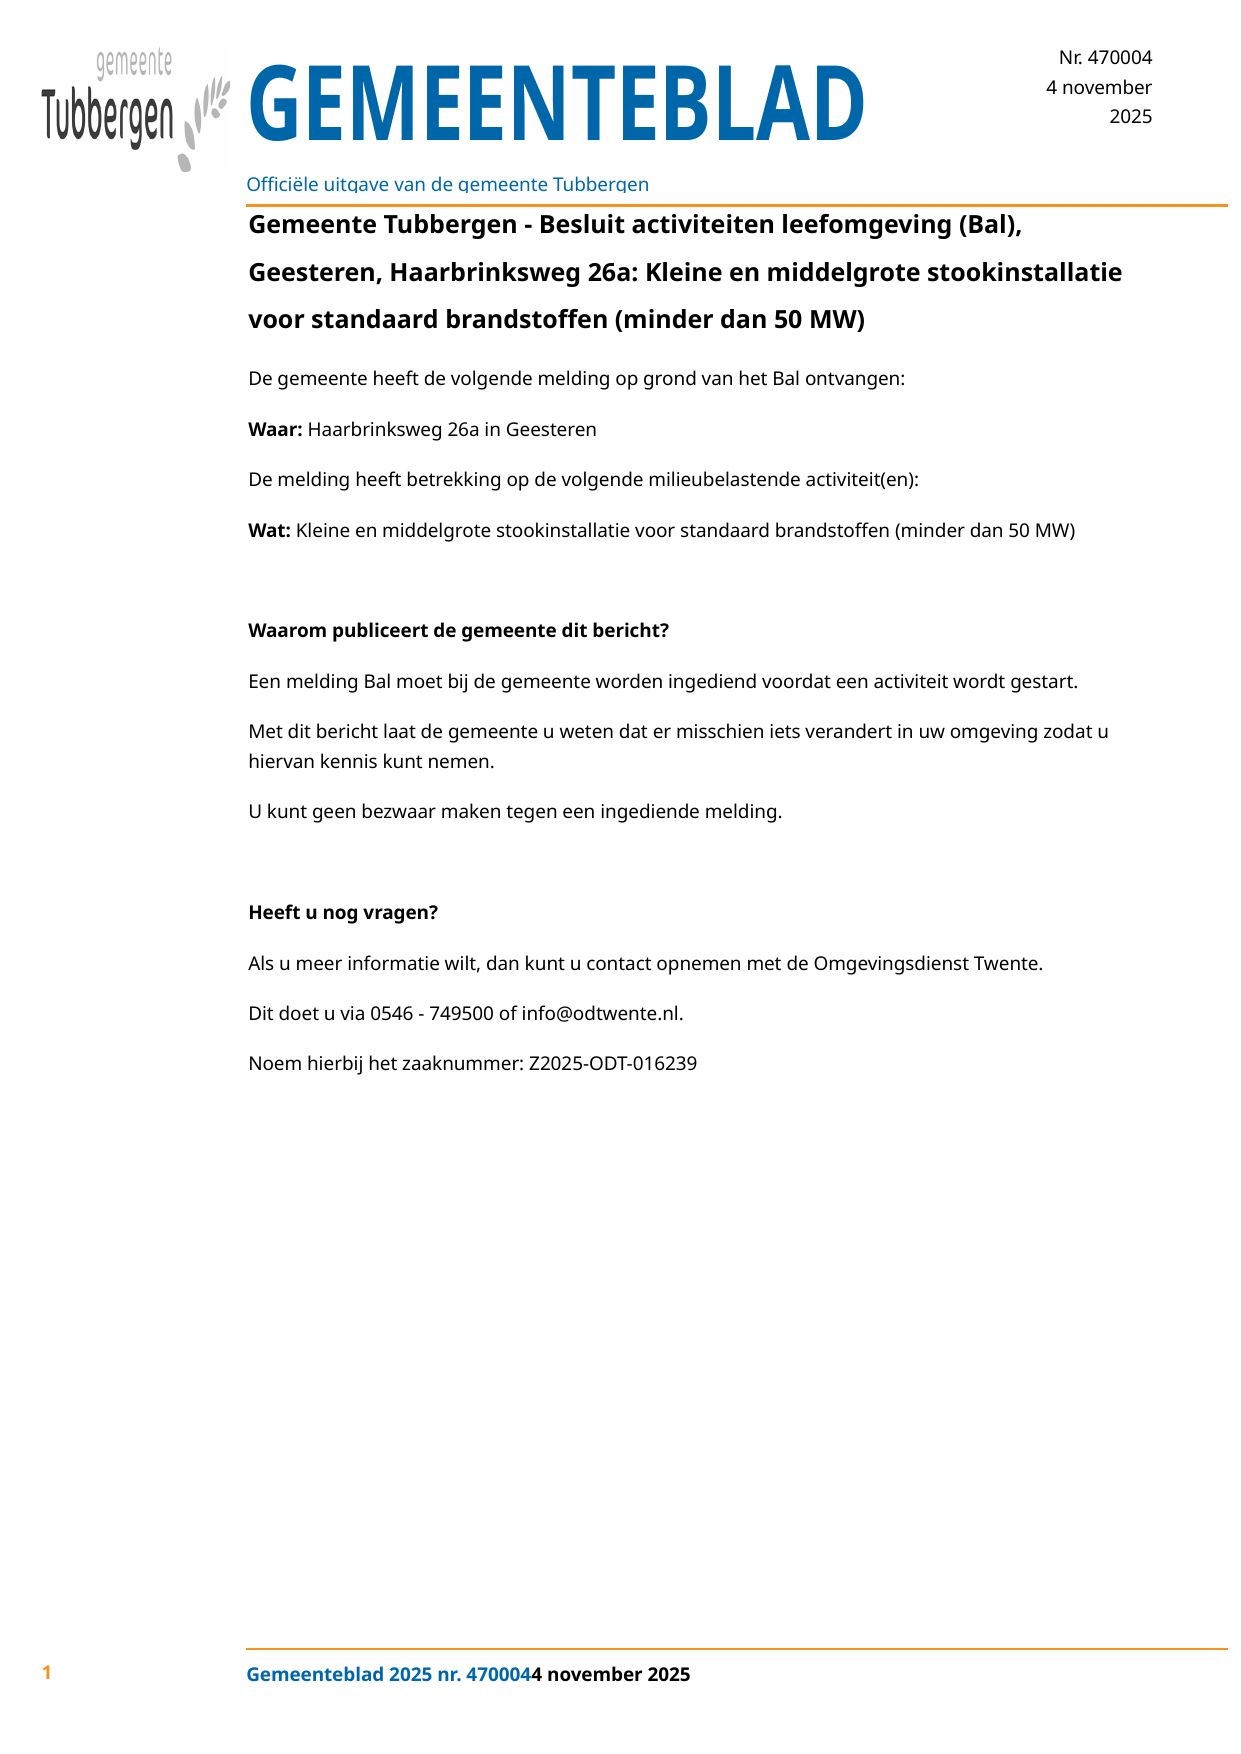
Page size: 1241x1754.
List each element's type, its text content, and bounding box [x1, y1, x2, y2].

text De melding heeft betrekking op de volgende milieubelastende activiteit(en): [248, 466, 1152, 492]
text Gemeente Tubbergen - Besluit activiteiten leefomgeving (Bal), Geesteren, Haarbrinksweg 26a: Kleine en middelgrote stookinstallatie voor standaard brandstoffen (minder dan 50 MW) [248, 207, 1152, 336]
text Wat: Kleine en middelgrote stookinstallatie voor standaard brandstoffen (minder dan 50 MW) [248, 517, 1152, 542]
text Heeft u nog vragen? [248, 899, 1152, 925]
text De gemeente heeft de volgende melding op grond van het Bal ontvangen: [248, 366, 1152, 391]
text Noem hierbij het zaaknummer: Z2025-ODT-016239 [248, 1051, 1152, 1076]
text U kunt geen bezwaar maken tegen een ingediende melding. [248, 798, 1152, 824]
text Waar: Haarbrinksweg 26a in Geesteren [248, 416, 1152, 442]
text Als u meer informatie wilt, dan kunt u contact opnemen met de Omgevingsdienst Twente. [248, 950, 1152, 975]
text Met dit bericht laat de gemeente u weten dat er misschien iets verandert in uw omgeving zodat u hiervan kennis kunt nemen. [248, 718, 1152, 774]
picture [41, 47, 231, 172]
text Waarom publiceert de gemeente dit bericht? [248, 618, 1152, 643]
text Een melding Bal moet bij de gemeente worden ingediend voordat een activiteit wordt gestart. [248, 668, 1152, 694]
text Dit doet u via 0546 - 749500 of info@odtwente.nl. [248, 1000, 1152, 1026]
